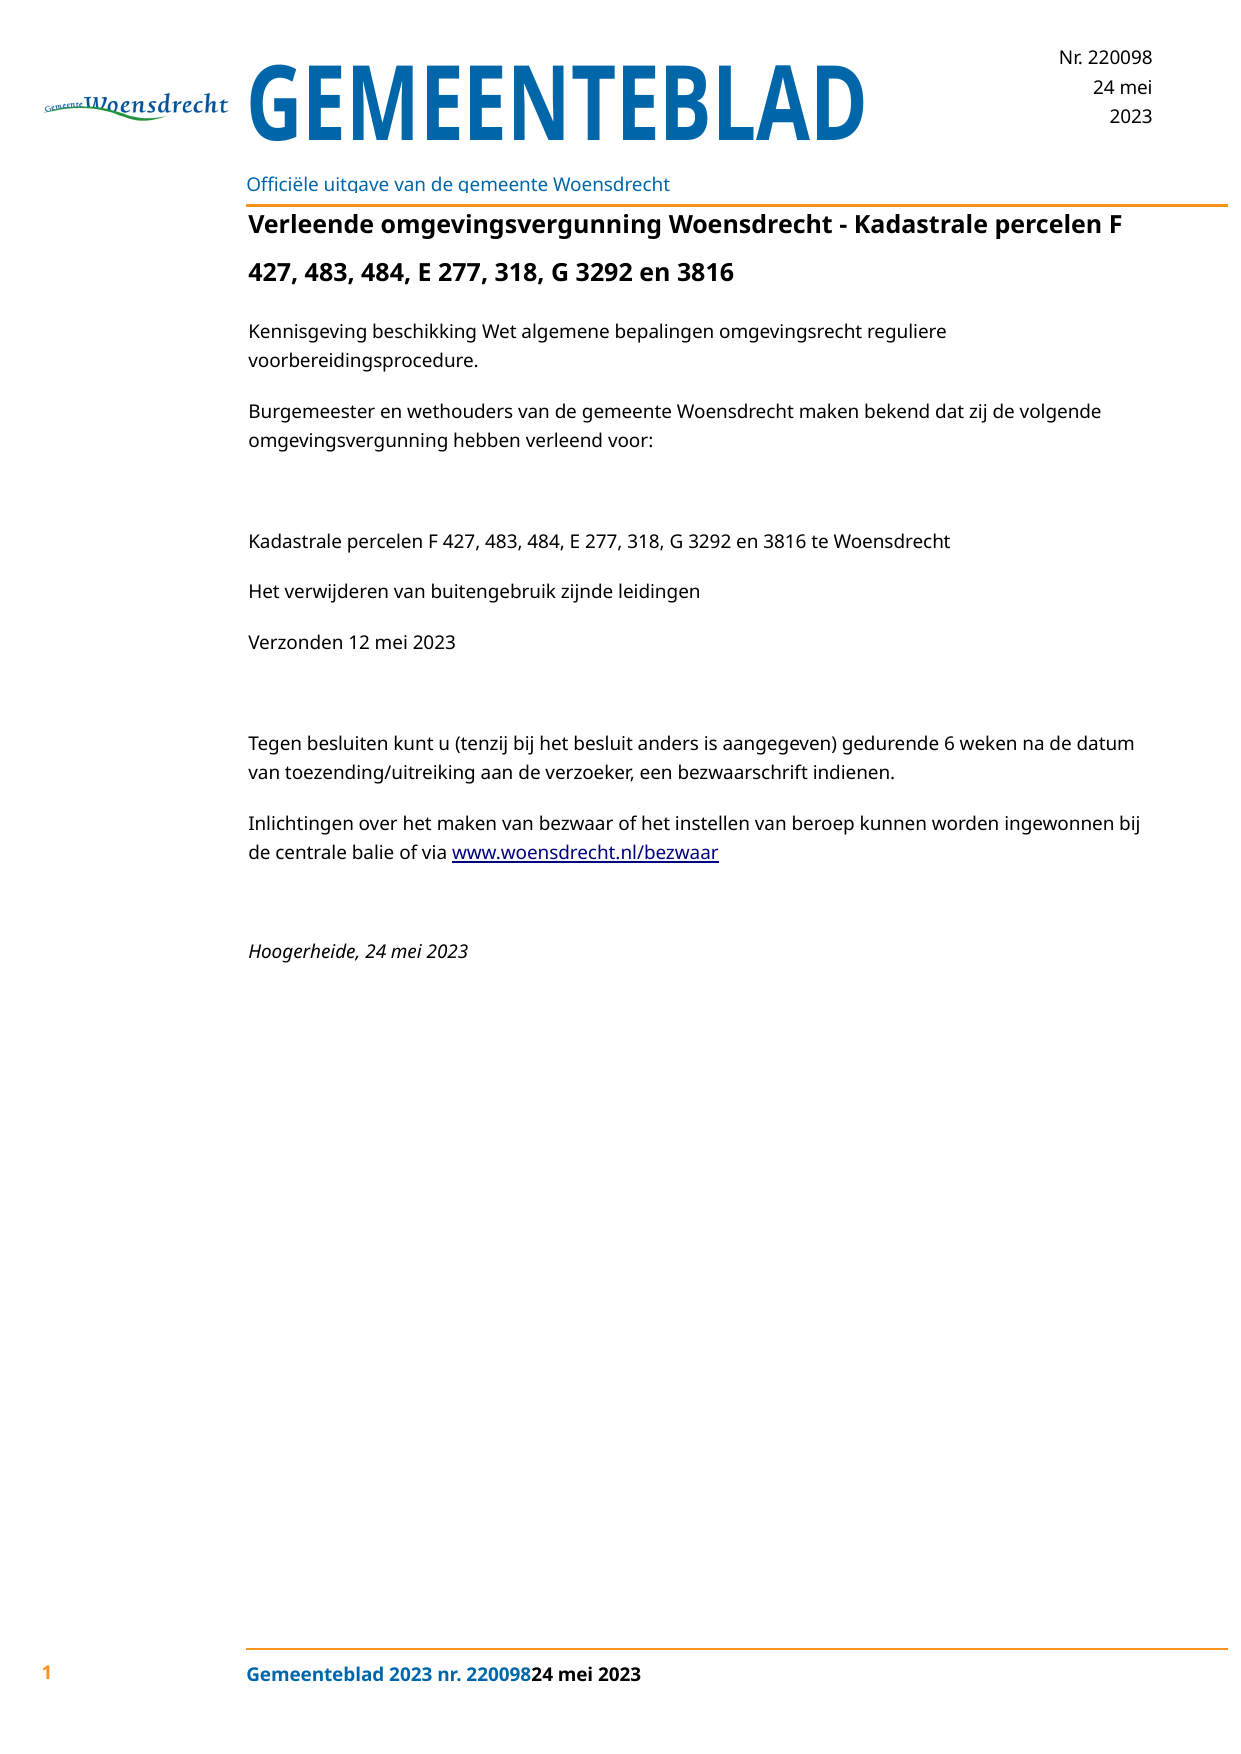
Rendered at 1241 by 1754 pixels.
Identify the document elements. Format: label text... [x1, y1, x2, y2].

text Burgemeester en wethouders van de gemeente Woensdrecht maken bekend dat zij de volgende omgevingsvergunning hebben verleend voor: [248, 398, 1152, 453]
text Hoogerheide, 24 mei 2023 [248, 938, 1152, 963]
text Verzonden 12 mei 2023 [248, 629, 1152, 655]
text Kadastrale percelen F 427, 483, 484, E 277, 318, G 3292 en 3816 te Woensdrecht [248, 528, 1152, 554]
text Kennisgeving beschikking Wet algemene bepalingen omgevingsrecht reguliere voorbereidingsprocedure. [248, 318, 1152, 373]
picture [41, 47, 231, 172]
text Het verwijderen van buitengebruik zijnde leidingen [248, 579, 1152, 604]
text Verleende omgevingsvergunning Woensdrecht - Kadastrale percelen F 427, 483, 484, E 277, 318, G 3292 en 3816 [248, 207, 1152, 288]
text Inlichtingen over het maken van bezwaar of het instellen van beroep kunnen worden ingewonnen bij de centrale balie of via www.woensdrecht.nl/bezwaar [248, 810, 1152, 865]
text Tegen besluiten kunt u (tenzij bij het besluit anders is aangegeven) gedurende 6 weken na de datum van toezending/uitreiking aan de verzoeker, een bezwaarschrift indienen. [248, 730, 1152, 785]
